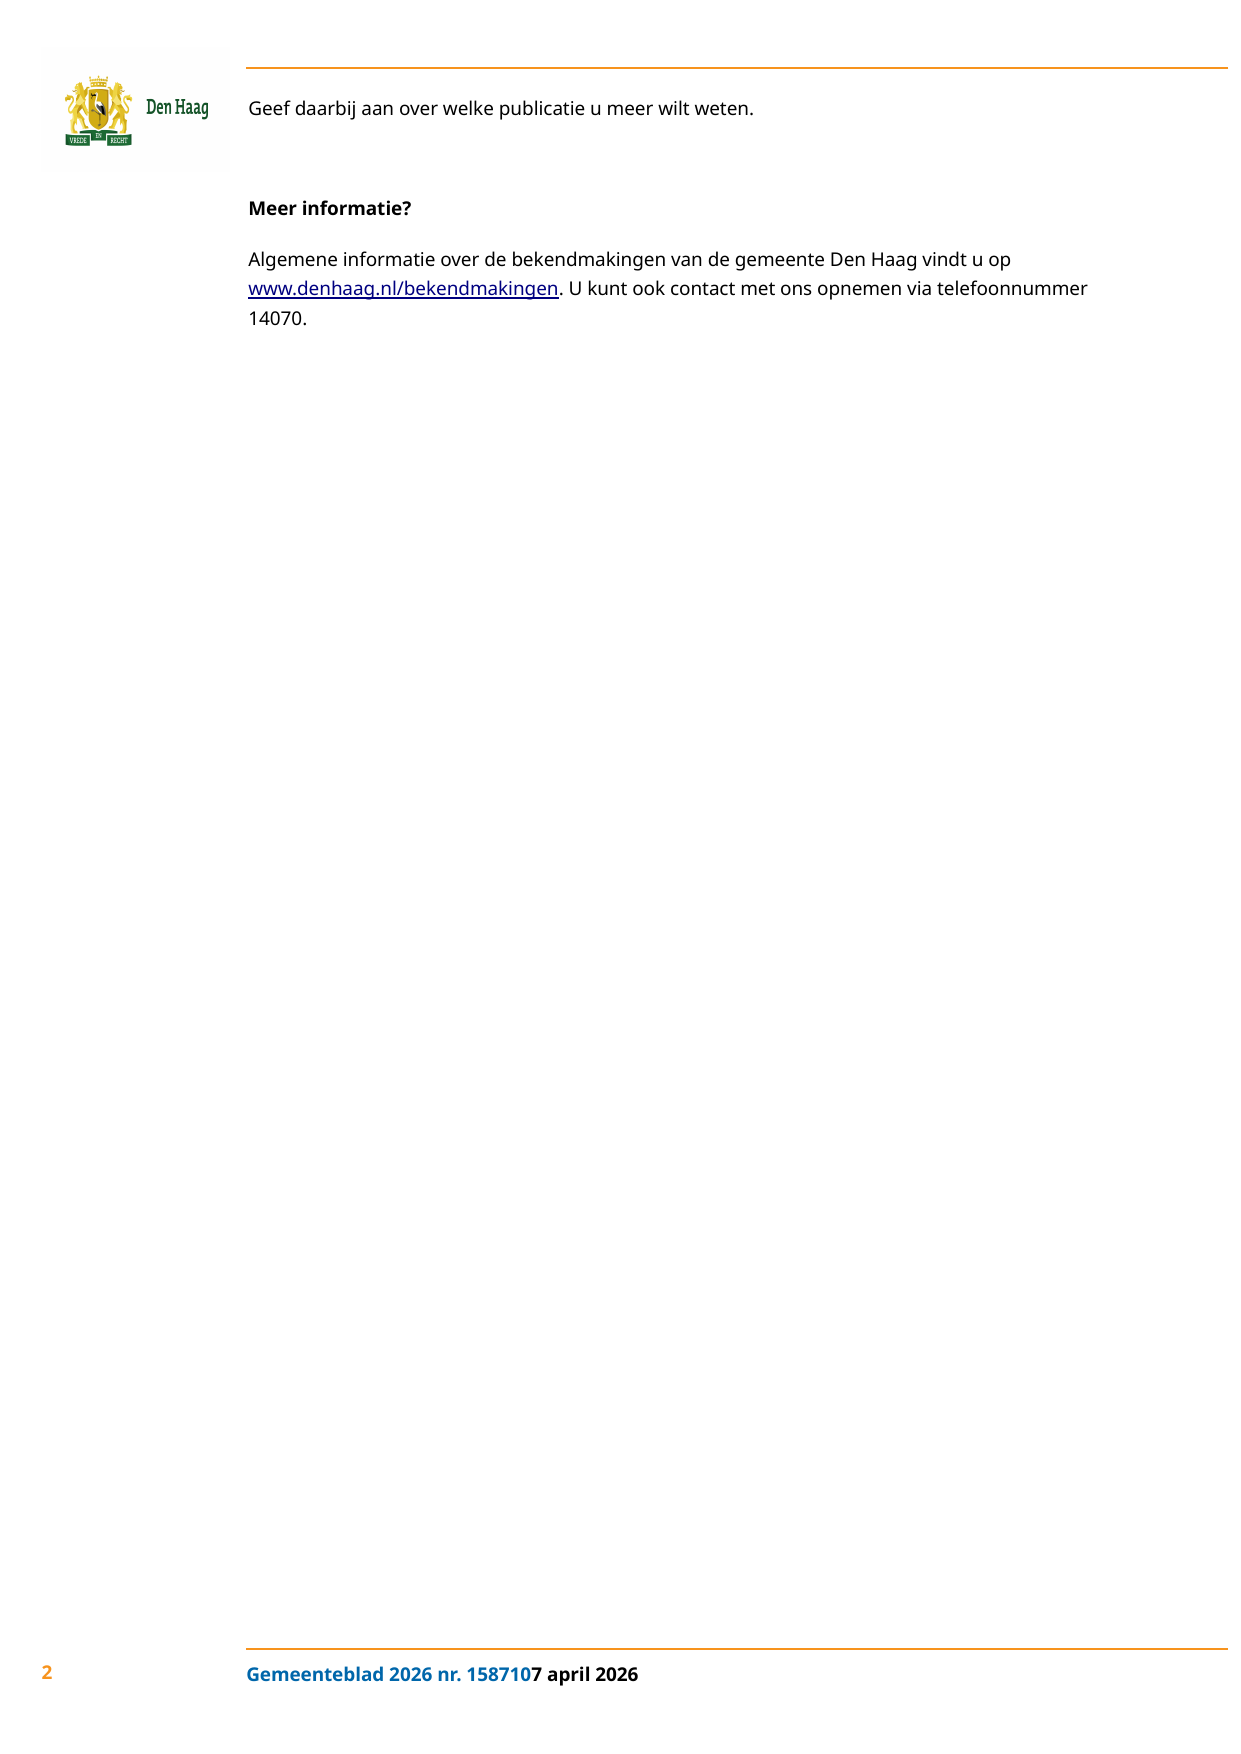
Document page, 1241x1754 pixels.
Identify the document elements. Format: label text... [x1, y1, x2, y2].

text Meer informatie? [248, 196, 1152, 221]
picture [41, 47, 231, 172]
text Algemene informatie over de bekendmakingen van de gemeente Den Haag vindt u op www.denhaag.nl/bekendmakingen. U kunt ook contact met ons opnemen via telefoonnummer 14070. [248, 246, 1152, 331]
text Geef daarbij aan over welke publicatie u meer wilt weten. [248, 95, 1152, 121]
